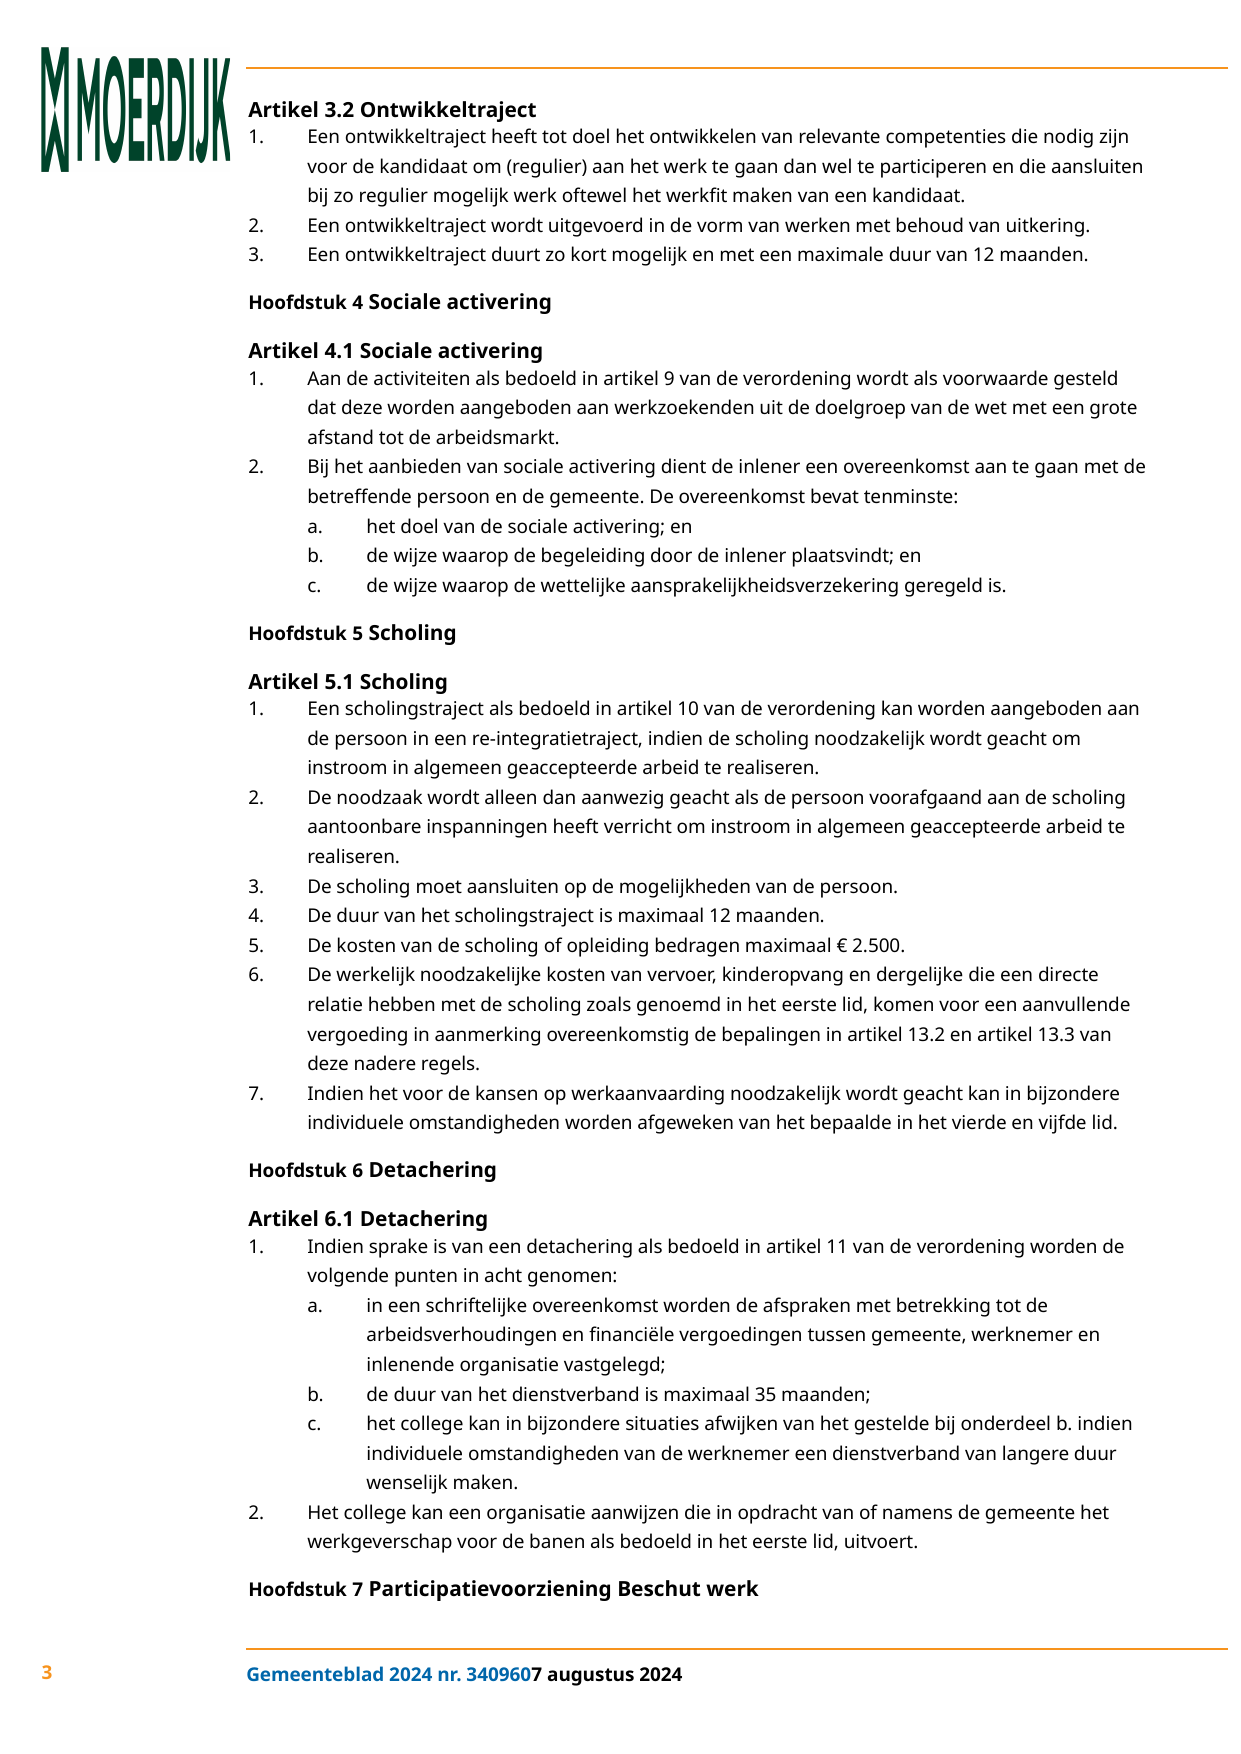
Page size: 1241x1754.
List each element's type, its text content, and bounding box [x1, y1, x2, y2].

list het doel van de sociale activering; en [307, 513, 1152, 538]
list in een schriftelijke overeenkomst worden de afspraken met betrekking tot de arbeidsverhoudingen en financiële vergoedingen tussen gemeente, werknemer en inlenende organisatie vastgelegd; [307, 1292, 1152, 1377]
list Een scholingstraject als bedoeld in artikel 10 van de verordening kan worden aangeboden aan de persoon in een re-integratietraject, indien de scholing noodzakelijk wordt geacht om instroom in algemeen geaccepteerde arbeid te realiseren. [248, 695, 1152, 780]
text Artikel 3.2 Ontwikkeltraject [248, 95, 1152, 123]
list Een ontwikkeltraject duurt zo kort mogelijk en met een maximale duur van 12 maanden. [248, 242, 1152, 267]
list Een ontwikkeltraject heeft tot doel het ontwikkelen van relevante competenties die nodig zijn voor de kandidaat om (regulier) aan het werk te gaan dan wel te participeren en die aansluiten bij zo regulier mogelijk werk oftewel het werkfit maken van een kandidaat. [248, 123, 1152, 208]
list het college kan in bijzondere situaties afwijken van het gestelde bij onderdeel b. indien individuele omstandigheden van de werknemer een dienstverband van langere duur wenselijk maken. [307, 1410, 1152, 1495]
list Aan de activiteiten als bedoeld in artikel 9 van de verordening wordt als voorwaarde gesteld dat deze worden aangeboden aan werkzoekenden uit de doelgroep van de wet met een grote afstand tot de arbeidsmarkt. [248, 365, 1152, 450]
list de duur van het dienstverband is maximaal 35 maanden; [307, 1381, 1152, 1406]
list Bij het aanbieden van sociale activering dient de inlener een overeenkomst aan te gaan met de betreffende persoon en de gemeente. De overeenkomst bevat tenminste: [248, 454, 1152, 509]
list de wijze waarop de wettelijke aansprakelijkheidsverzekering geregeld is. [307, 572, 1152, 598]
text Hoofdstuk 4 Sociale activering [248, 287, 1152, 316]
list Indien sprake is van een detachering als bedoeld in artikel 11 van de verordening worden de volgende punten in acht genomen: [248, 1233, 1152, 1288]
list De duur van het scholingstraject is maximaal 12 maanden. [248, 902, 1152, 928]
list De werkelijk noodzakelijke kosten van vervoer, kinderopvang en dergelijke die een directe relatie hebben met de scholing zoals genoemd in het eerste lid, komen voor een aanvullende vergoeding in aanmerking overeenkomstig de bepalingen in artikel 13.2 en artikel 13.3 van deze nadere regels. [248, 962, 1152, 1076]
text Hoofdstuk 7 Participatievoorziening Beschut werk [248, 1574, 1152, 1603]
text Artikel 6.1 Detachering [248, 1204, 1152, 1233]
picture [41, 47, 231, 172]
text Hoofdstuk 5 Scholing [248, 618, 1152, 646]
list Het college kan een organisatie aanwijzen die in opdracht van of namens de gemeente het werkgeverschap voor de banen als bedoeld in het eerste lid, uitvoert. [248, 1499, 1152, 1554]
list De scholing moet aansluiten op de mogelijkheden van de persoon. [248, 873, 1152, 898]
text Artikel 4.1 Sociale activering [248, 336, 1152, 365]
text Hoofdstuk 6 Detachering [248, 1155, 1152, 1183]
list Indien het voor de kansen op werkaanvaarding noodzakelijk wordt geacht kan in bijzondere individuele omstandigheden worden afgeweken van het bepaalde in het vierde en vijfde lid. [248, 1080, 1152, 1135]
text Artikel 5.1 Scholing [248, 667, 1152, 695]
list De kosten van de scholing of opleiding bedragen maximaal € 2.500. [248, 932, 1152, 958]
list Een ontwikkeltraject wordt uitgevoerd in de vorm van werken met behoud van uitkering. [248, 212, 1152, 238]
list de wijze waarop de begeleiding door de inlener plaatsvindt; en [307, 542, 1152, 568]
list De noodzaak wordt alleen dan aanwezig geacht als de persoon voorafgaand aan de scholing aantoonbare inspanningen heeft verricht om instroom in algemeen geaccepteerde arbeid te realiseren. [248, 784, 1152, 869]
